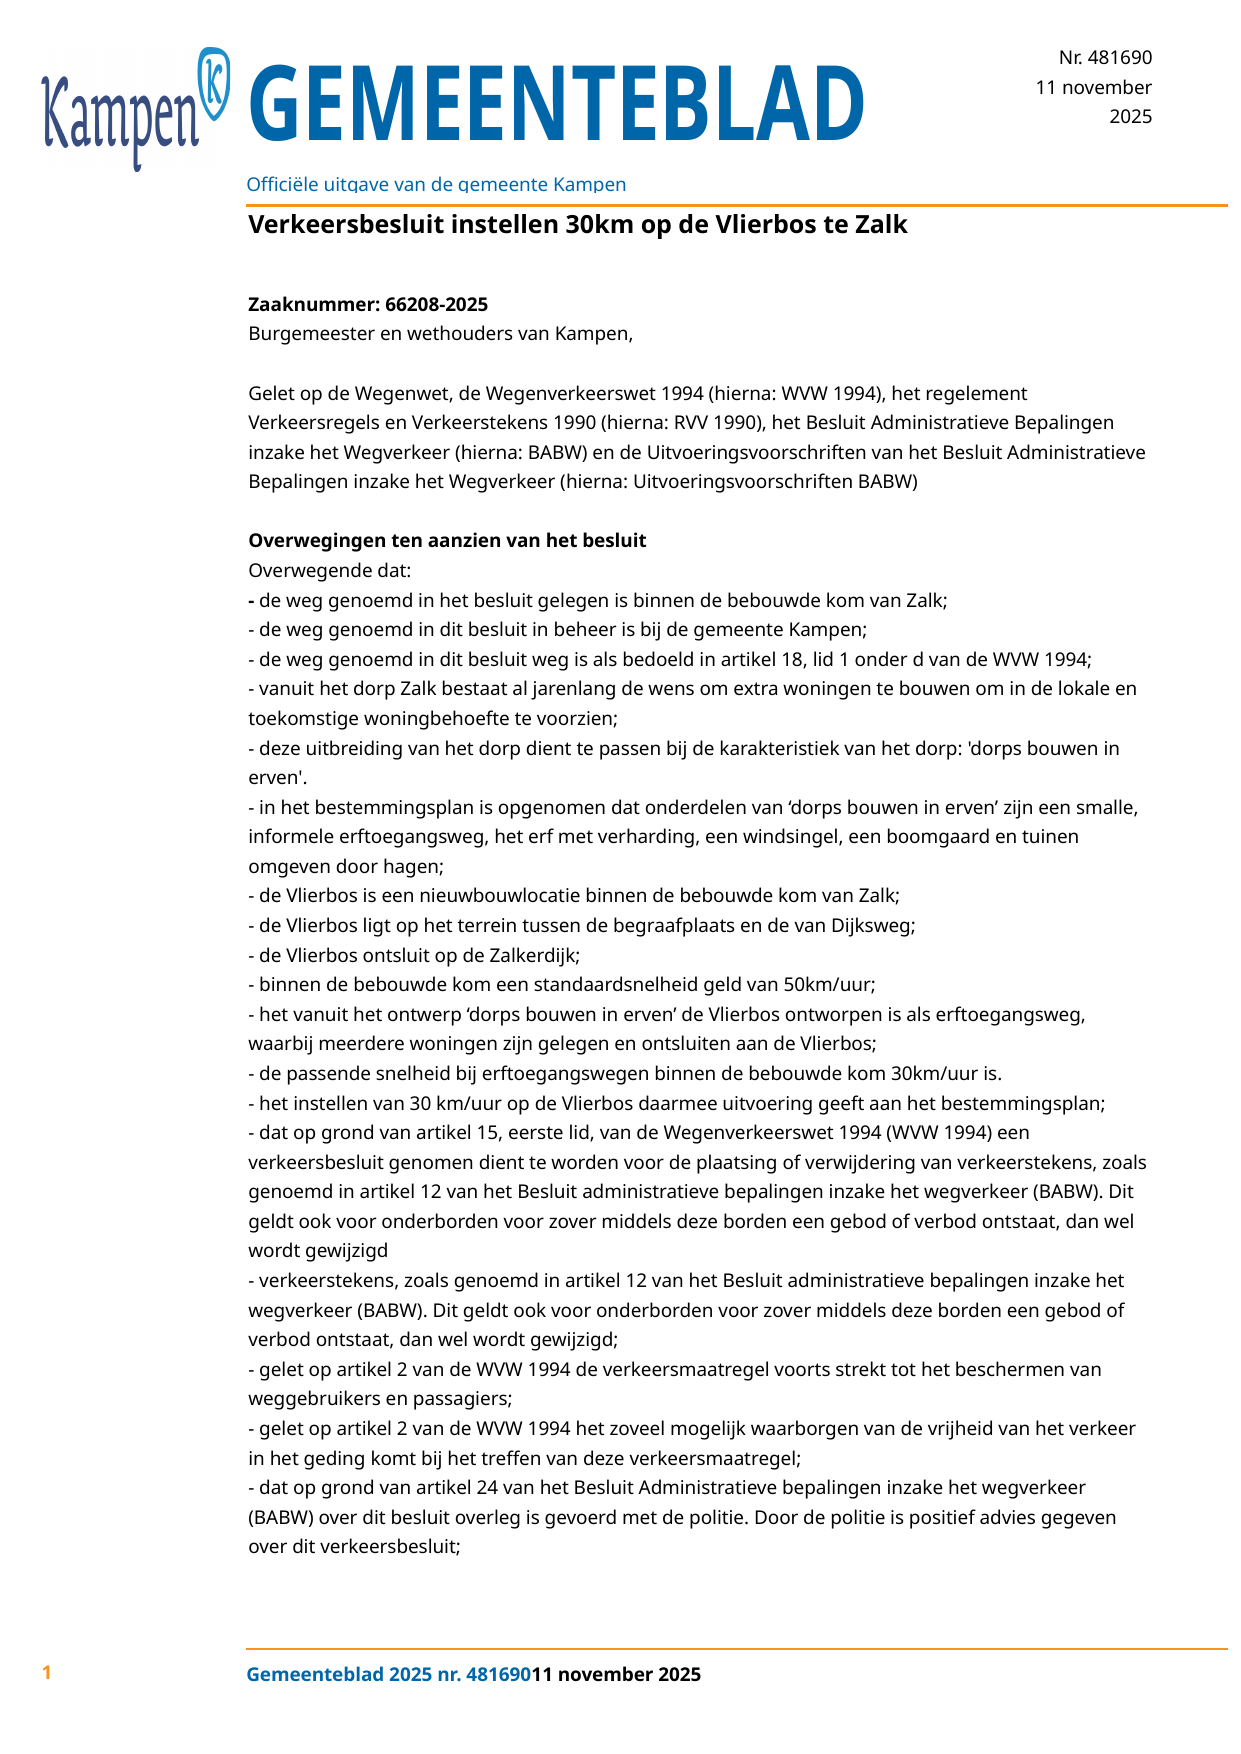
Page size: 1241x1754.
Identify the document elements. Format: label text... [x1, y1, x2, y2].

text Verkeersbesluit instellen 30km op de Vlierbos te Zalk [248, 207, 1152, 241]
text - de passende snelheid bij erftoegangswegen binnen de bebouwde kom 30km/uur is. [248, 1060, 1152, 1086]
text - vanuit het dorp Zalk bestaat al jarenlang de wens om extra woningen te bouwen om in de lokale en toekomstige woningbehoefte te voorzien; [248, 676, 1152, 731]
text - dat op grond van artikel 15, eerste lid, van de Wegenverkeerswet 1994 (WVW 1994) een verkeersbesluit genomen dient te worden voor de plaatsing of verwijdering van verkeerstekens, zoals genoemd in artikel 12 van het Besluit administratieve bepalingen inzake het wegverkeer (BABW). Dit geldt ook voor onderborden voor zover middels deze borden een gebod of verbod ontstaat, dan wel wordt gewijzigd [248, 1119, 1152, 1263]
text - de Vlierbos ligt op het terrein tussen de begraafplaats en de van Dijksweg; [248, 912, 1152, 938]
text - dat op grond van artikel 24 van het Besluit Administratieve bepalingen inzake het wegverkeer (BABW) over dit besluit overleg is gevoerd met de politie. Door de politie is positief advies gegeven over dit verkeersbesluit; [248, 1474, 1152, 1559]
picture [41, 47, 231, 172]
text - de weg genoemd in dit besluit weg is als bedoeld in artikel 18, lid 1 onder d van de WVW 1994; [248, 646, 1152, 672]
text - de weg genoemd in dit besluit in beheer is bij de gemeente Kampen; [248, 616, 1152, 642]
text - de Vlierbos ontsluit op de Zalkerdijk; [248, 942, 1152, 968]
text - het instellen van 30 km/uur op de Vlierbos daarmee uitvoering geeft aan het bestemmingsplan; [248, 1090, 1152, 1116]
text - de Vlierbos is een nieuwbouwlocatie binnen de bebouwde kom van Zalk; [248, 883, 1152, 908]
text - in het bestemmingsplan is opgenomen dat onderdelen van ‘dorps bouwen in erven’ zijn een smalle, informele erftoegangsweg, het erf met verharding, een windsingel, een boomgaard en tuinen omgeven door hagen; [248, 794, 1152, 879]
text Overwegingen ten aanzien van het besluit [248, 528, 1152, 553]
text - de weg genoemd in het besluit gelegen is binnen de bebouwde kom van Zalk; [248, 587, 1152, 613]
text Gelet op de Wegenwet, de Wegenverkeerswet 1994 (hierna: WVW 1994), het regelement Verkeersregels en Verkeerstekens 1990 (hierna: RVV 1990), het Besluit Administratieve Bepalingen inzake het Wegverkeer (hierna: BABW) en de Uitvoeringsvoorschriften van het Besluit Administratieve Bepalingen inzake het Wegverkeer (hierna: Uitvoeringsvoorschriften BABW) [248, 380, 1152, 494]
text - het vanuit het ontwerp ‘dorps bouwen in erven’ de Vlierbos ontworpen is als erftoegangsweg, waarbij meerdere woningen zijn gelegen en ontsluiten aan de Vlierbos; [248, 1001, 1152, 1056]
text - verkeerstekens, zoals genoemd in artikel 12 van het Besluit administratieve bepalingen inzake het wegverkeer (BABW). Dit geldt ook voor onderborden voor zover middels deze borden een gebod of verbod ontstaat, dan wel wordt gewijzigd; [248, 1267, 1152, 1352]
text - gelet op artikel 2 van de WVW 1994 de verkeersmaatregel voorts strekt tot het beschermen van weggebruikers en passagiers; [248, 1356, 1152, 1411]
text - binnen de bebouwde kom een standaardsnelheid geld van 50km/uur; [248, 971, 1152, 997]
text Zaaknummer: 66208-2025 [248, 291, 1152, 317]
text Burgemeester en wethouders van Kampen, [248, 321, 1152, 346]
text - deze uitbreiding van het dorp dient te passen bij de karakteristiek van het dorp: 'dorps bouwen in erven'. [248, 735, 1152, 790]
text Overwegende dat: [248, 557, 1152, 583]
text - gelet op artikel 2 van de WVW 1994 het zoveel mogelijk waarborgen van de vrijheid van het verkeer in het geding komt bij het treffen van deze verkeersmaatregel; [248, 1415, 1152, 1471]
